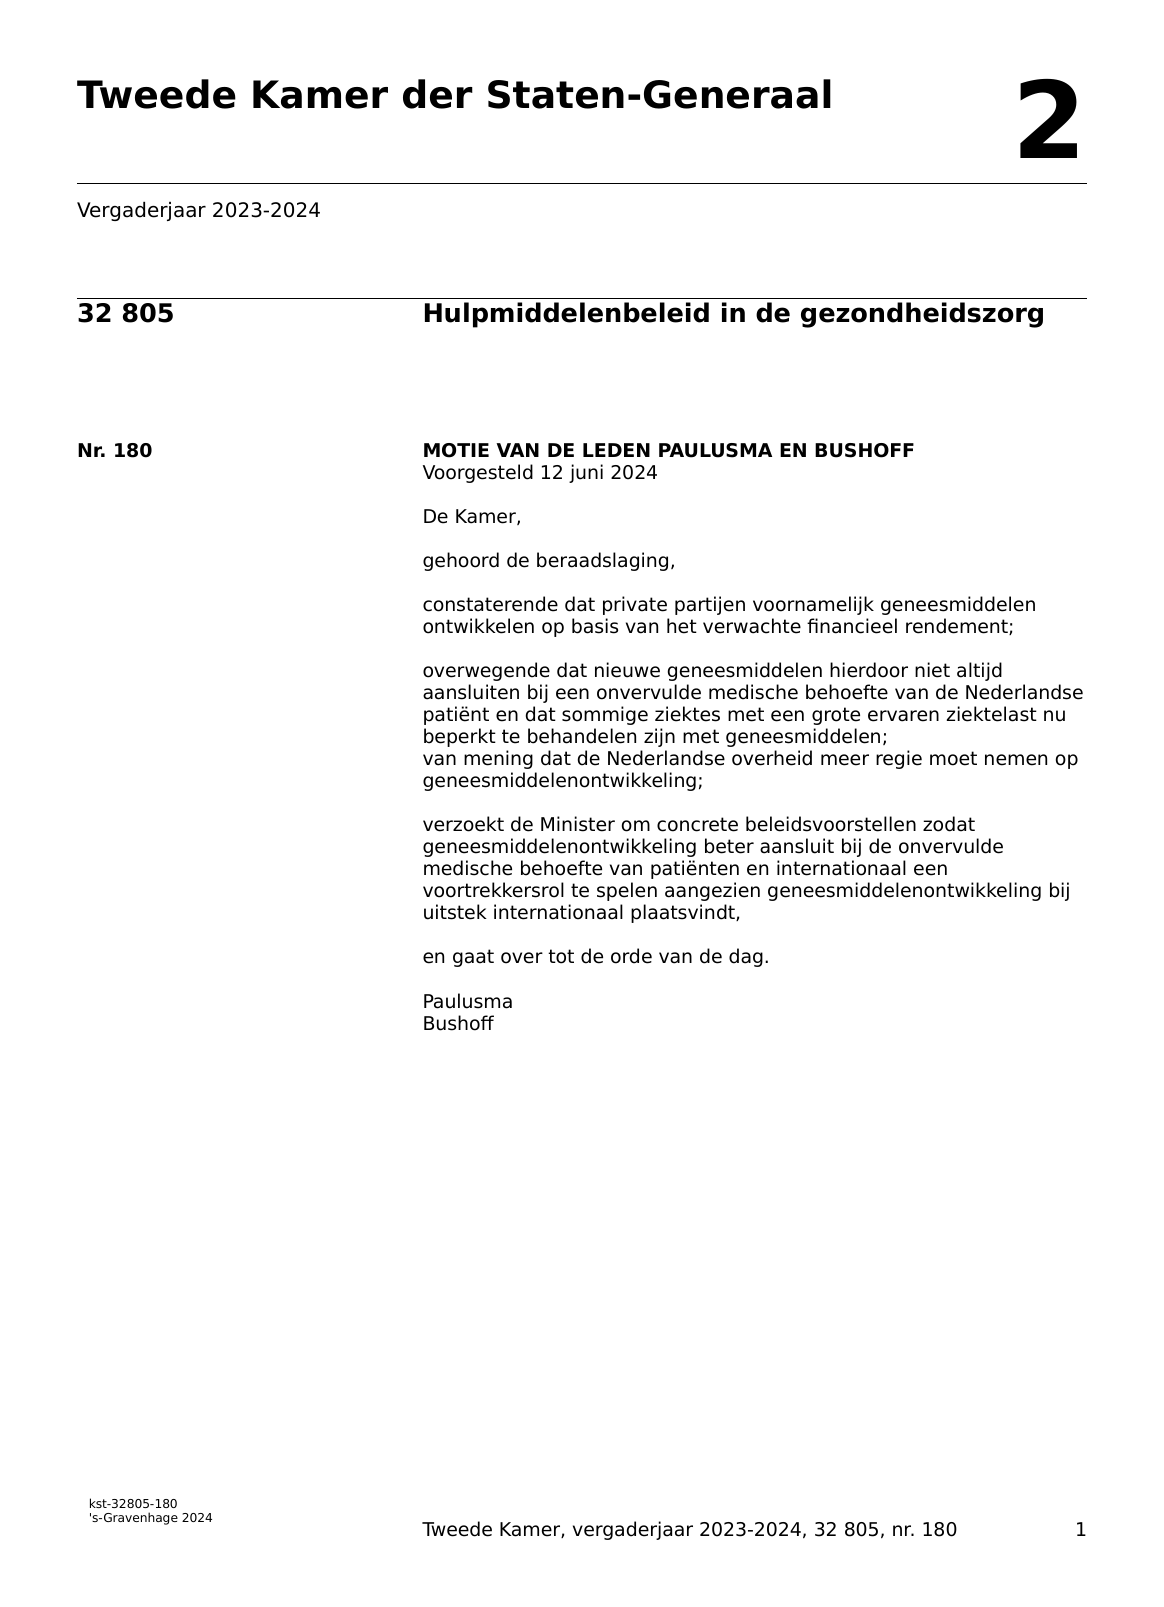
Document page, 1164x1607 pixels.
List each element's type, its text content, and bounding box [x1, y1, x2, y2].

table_header Tweede Kamer der Staten-Generaal [77, 59, 886, 183]
text 's-Gravenhage 2024 [88, 1511, 323, 1525]
text van mening dat de Nederlandse overheid meer regie moet nemen op geneesmiddelenontwikkeling; [422, 748, 1087, 792]
table_cell Vergaderjaar 2023-2024 [77, 184, 1087, 298]
text kst-32805-180 [88, 1497, 323, 1511]
text De Kamer, [422, 506, 1087, 528]
subtitle Nr. 180 MOTIE VAN DE LEDEN PAULUSMA EN BUSHOFF [77, 440, 1087, 462]
text overwegende dat nieuwe geneesmiddelen hierdoor niet altijd aansluiten bij een onvervulde medische behoefte van de Nederlandse patiënt en dat sommige ziektes met een grote ervaren ziektelast nu beperkt te behandelen zijn met geneesmiddelen; [422, 660, 1087, 748]
text gehoord de beraadslaging, [422, 550, 1087, 572]
text constaterende dat private partijen voornamelijk geneesmiddelen ontwikkelen op basis van het verwachte financieel rendement; [422, 594, 1087, 638]
text verzoekt de Minister om concrete beleidsvoorstellen zodat geneesmiddelenontwikkeling beter aansluit bij de onvervulde medische behoefte van patiënten en internationaal een voortrekkersrol te spelen aangezien geneesmiddelenontwikkeling bij uitstek internationaal plaatsvindt, [422, 814, 1087, 924]
text Bushoff [422, 1013, 1087, 1034]
text Paulusma [422, 991, 1087, 1013]
text en gaat over tot de orde van de dag. [422, 946, 1087, 968]
text Voorgesteld 12 juni 2024 [422, 462, 1087, 484]
subtitle 32 805 Hulpmiddelenbeleid in de gezondheidszorg [77, 299, 1087, 329]
table_header 2 [886, 59, 1087, 183]
